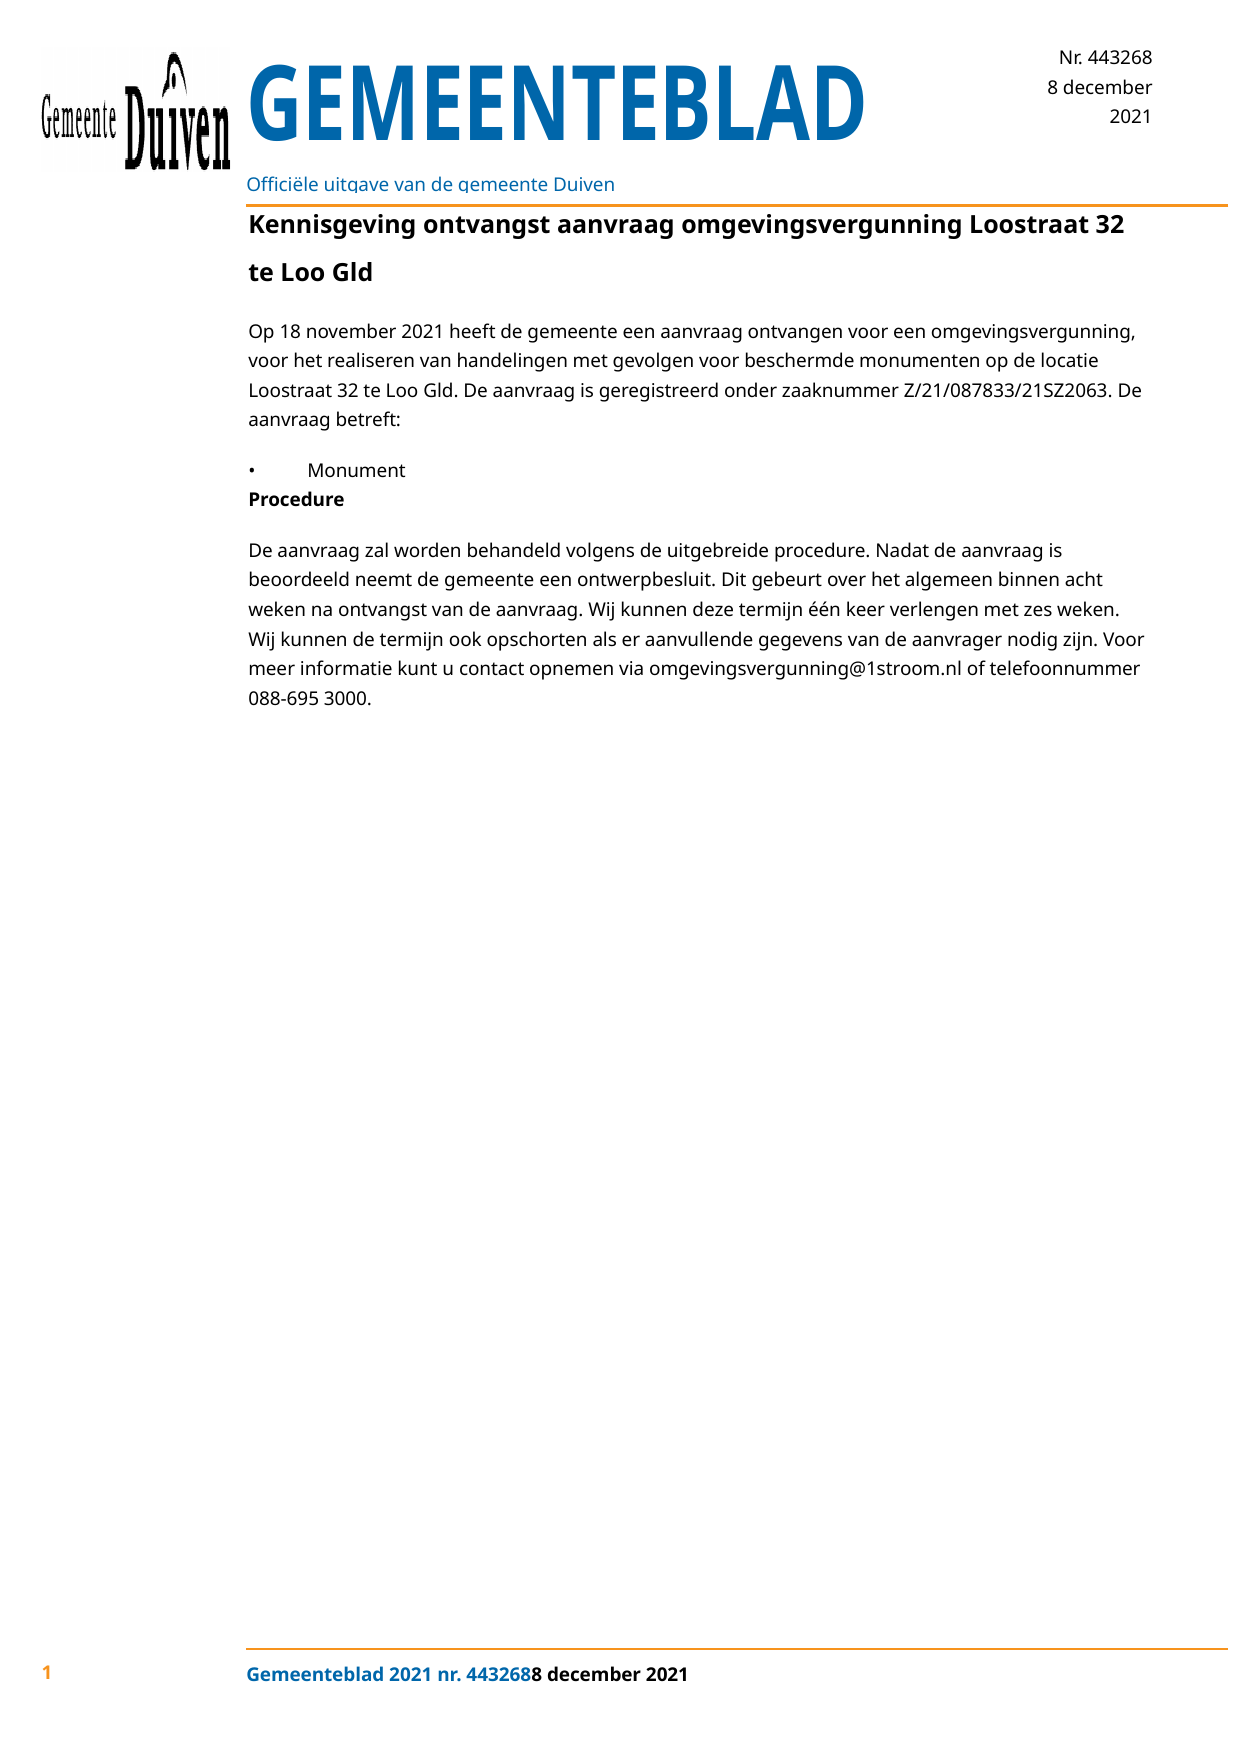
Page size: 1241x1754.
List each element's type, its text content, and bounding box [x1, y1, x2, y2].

list Monument [248, 457, 1152, 483]
text Procedure [248, 487, 1152, 512]
text De aanvraag zal worden behandeld volgens de uitgebreide procedure. Nadat de aanvraag is beoordeeld neemt de gemeente een ontwerpbesluit. Dit gebeurt over het algemeen binnen acht weken na ontvangst van de aanvraag. Wij kunnen deze termijn één keer verlengen met zes weken. Wij kunnen de termijn ook opschorten als er aanvullende gegevens van de aanvrager nodig zijn. Voor meer informatie kunt u contact opnemen via omgevingsvergunning@1stroom.nl of telefoonnummer 088-695 3000. [248, 537, 1152, 711]
text Kennisgeving ontvangst aanvraag omgevingsvergunning Loostraat 32 te Loo Gld [248, 207, 1152, 288]
text Op 18 november 2021 heeft de gemeente een aanvraag ontvangen voor een omgevingsvergunning, voor het realiseren van handelingen met gevolgen voor beschermde monumenten op de locatie Loostraat 32 te Loo Gld. De aanvraag is geregistreerd onder zaaknummer Z/21/087833/21SZ2063. De aanvraag betreft: [248, 318, 1152, 432]
picture [41, 47, 231, 172]
